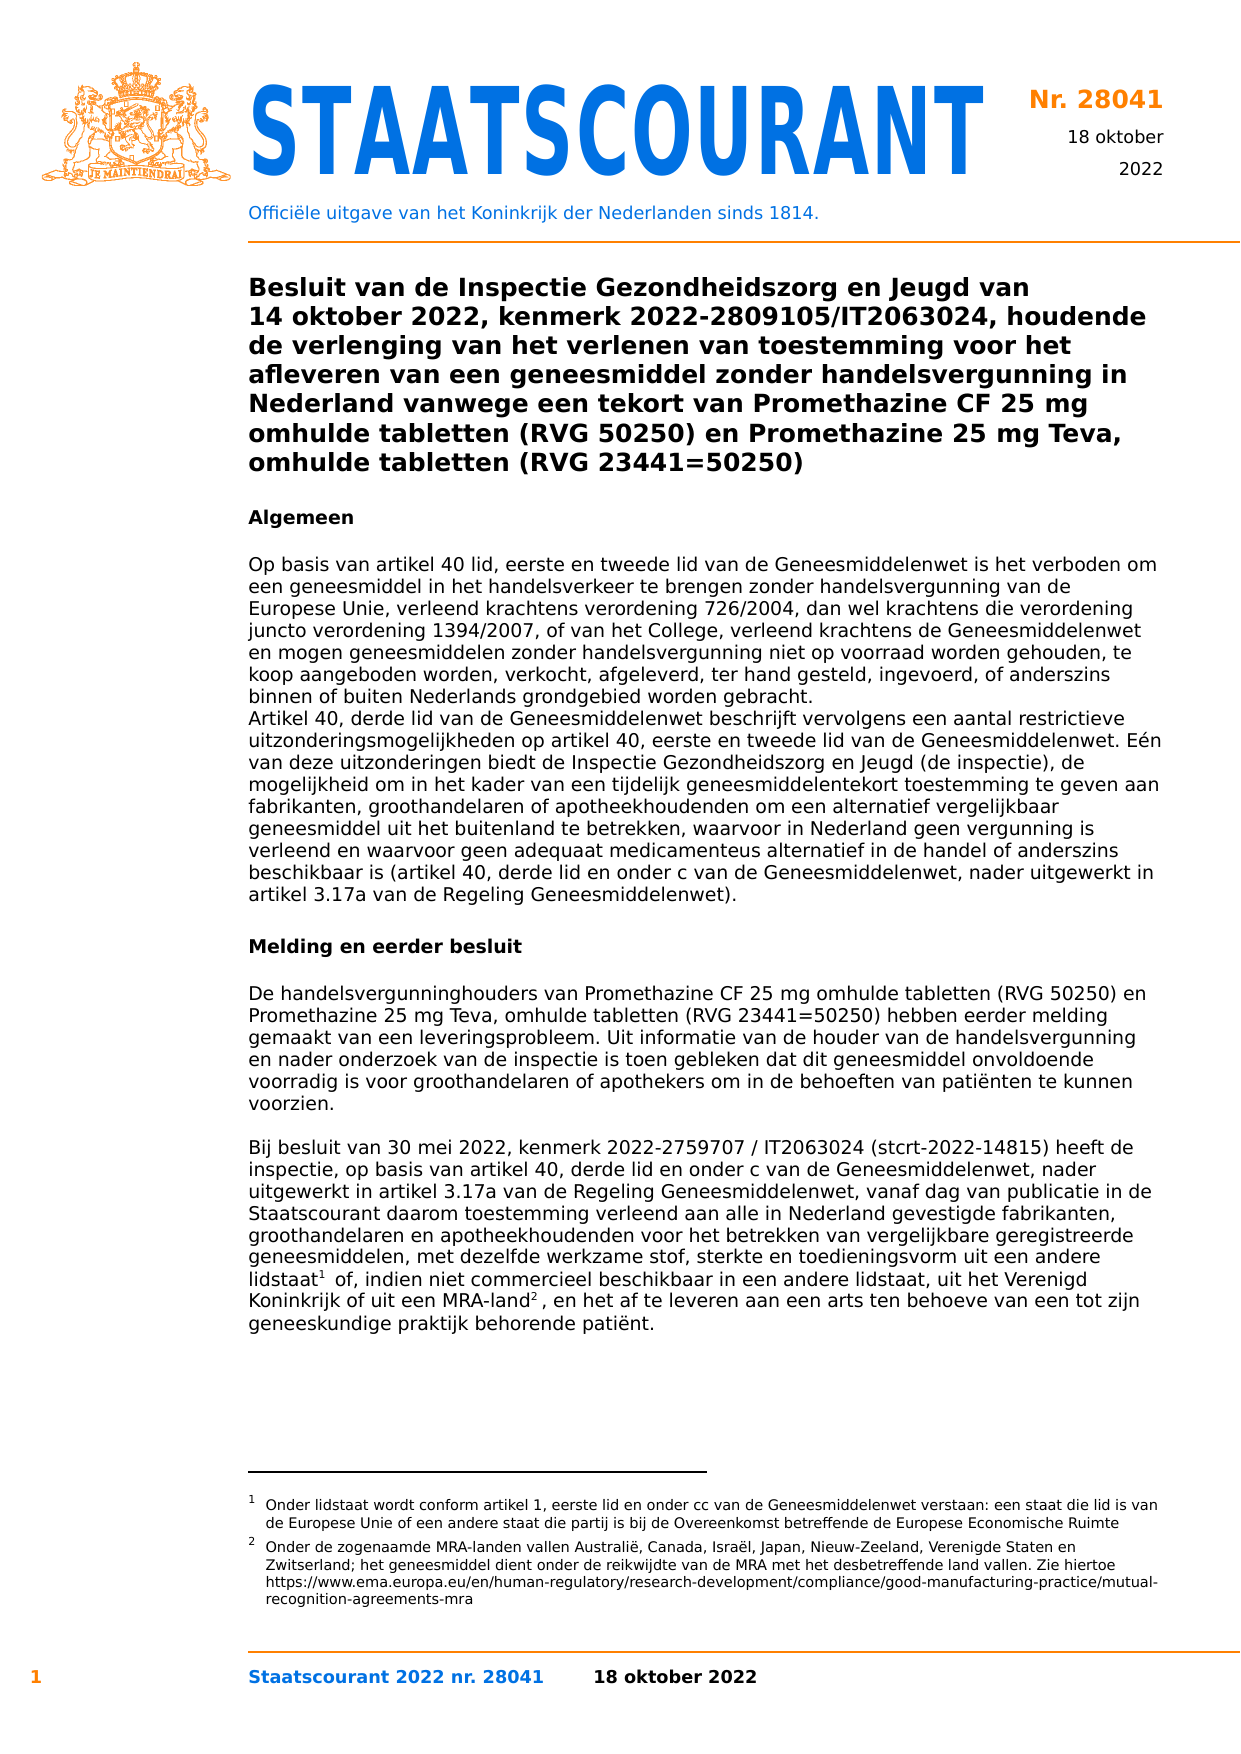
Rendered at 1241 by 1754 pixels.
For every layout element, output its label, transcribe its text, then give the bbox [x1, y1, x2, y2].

table_header Nr. 28041 [998, 62, 1240, 121]
text De handelsvergunninghouders van Promethazine CF 25 mg omhulde tabletten (RVG 50250) en Promethazine 25 mg Teva, omhulde tabletten (RVG 23441=50250) hebben eerder melding gemaakt van een leveringsprobleem. Uit informatie van de houder van de handelsvergunning en nader onderzoek van de inspectie is toen gebleken dat dit geneesmiddel onvoldoende voorradig is voor groothandelaren of apothekers om in de behoeften van patiënten te kunnen voorzien. [248, 983, 1163, 1115]
text Op basis van artikel 40 lid, eerste en tweede lid van de Geneesmiddelenwet is het verboden om een geneesmiddel in het handelsverkeer te brengen zonder handelsvergunning van de Europese Unie, verleend krachtens verordening 726/2004, dan wel krachtens die verordening juncto verordening 1394/2007, of van het College, verleend krachtens de Geneesmiddelenwet en mogen geneesmiddelen zonder handelsvergunning niet op voorraad worden gehouden, te koop aangeboden worden, verkocht, afgeleverd, ter hand gesteld, ingevoerd, of anderszins binnen of buiten Nederlands grondgebied worden gebracht. [248, 554, 1163, 708]
table_cell 18 oktober [998, 121, 1240, 153]
subtitle Melding en eerder besluit [248, 936, 1163, 958]
picture [41, 62, 231, 186]
subtitle Besluit van de Inspectie Gezondheidszorg en Jeugd van 14 oktober 2022, kenmerk 2022-2809105/IT2063024, houdende de verlenging van het verlenen van toestemming voor het afleveren van een geneesmiddel zonder handelsvergunning in Nederland vanwege een tekort van Promethazine CF 25 mg omhulde tabletten (RVG 50250) en Promethazine 25 mg Teva, omhulde tabletten (RVG 23441=50250) [248, 273, 1163, 477]
table_header STAATSCOURANT [248, 62, 998, 203]
text Onder lidstaat wordt conform artikel 1, eerste lid en onder cc van de Geneesmiddelenwet verstaan: een staat die lid is van de Europese Unie of een andere staat die partij is bij de Overeenkomst betreffende de Europese Economische Ruimte [248, 1493, 1163, 1532]
table_cell 2022 [998, 153, 1240, 203]
table_cell Officiële uitgave van het Koninkrijk der Nederlanden sinds 1814. [248, 203, 1240, 241]
text Onder de zogenaamde MRA-landen vallen Australië, Canada, Israël, Japan, Nieuw-Zeeland, Verenigde Staten en Zwitserland; het geneesmiddel dient onder de reikwijdte van de MRA met het desbetreffende land vallen. Zie hiertoe https://www.ema.europa.eu/en/human-regulatory/research-development/compliance/good-manufacturing-practice/mutual-recognition-agreements-mra [248, 1535, 1163, 1608]
text Artikel 40, derde lid van de Geneesmiddelenwet beschrijft vervolgens een aantal restrictieve uitzonderingsmogelijkheden op artikel 40, eerste en tweede lid van de Geneesmiddelenwet. Eén van deze uitzonderingen biedt de Inspectie Gezondheidszorg en Jeugd (de inspectie), de mogelijkheid om in het kader van een tijdelijk geneesmiddelentekort toestemming te geven aan fabrikanten, groothandelaren of apotheekhoudenden om een alternatief vergelijkbaar geneesmiddel uit het buitenland te betrekken, waarvoor in Nederland geen vergunning is verleend en waarvoor geen adequaat medicamenteus alternatief in de handel of anderszins beschikbaar is (artikel 40, derde lid en onder c van de Geneesmiddelenwet, nader uitgewerkt in artikel 3.17a van de Regeling Geneesmiddelenwet). [248, 708, 1163, 906]
table_header [25, 62, 248, 241]
text Bij besluit van 30 mei 2022, kenmerk 2022-2759707 / IT2063024 (stcrt-2022-14815) heeft de inspectie, op basis van artikel 40, derde lid en onder c van de Geneesmiddelenwet, nader uitgewerkt in artikel 3.17a van de Regeling Geneesmiddelenwet, vanaf dag van publicatie in de Staatscourant daarom toestemming verleend aan alle in Nederland gevestigde fabrikanten, groothandelaren en apotheekhoudenden voor het betrekken van vergelijkbare geregistreerde geneesmiddelen, met dezelfde werkzame stof, sterkte en toedieningsvorm uit een andere lidstaat of, indien niet commercieel beschikbaar in een andere lidstaat, uit het Verenigd Koninkrijk of uit een MRA-land, en het af te leveren aan een arts ten behoeve van een tot zijn geneeskundige praktijk behorende patiënt. [248, 1137, 1163, 1334]
subtitle Algemeen [248, 507, 1163, 529]
